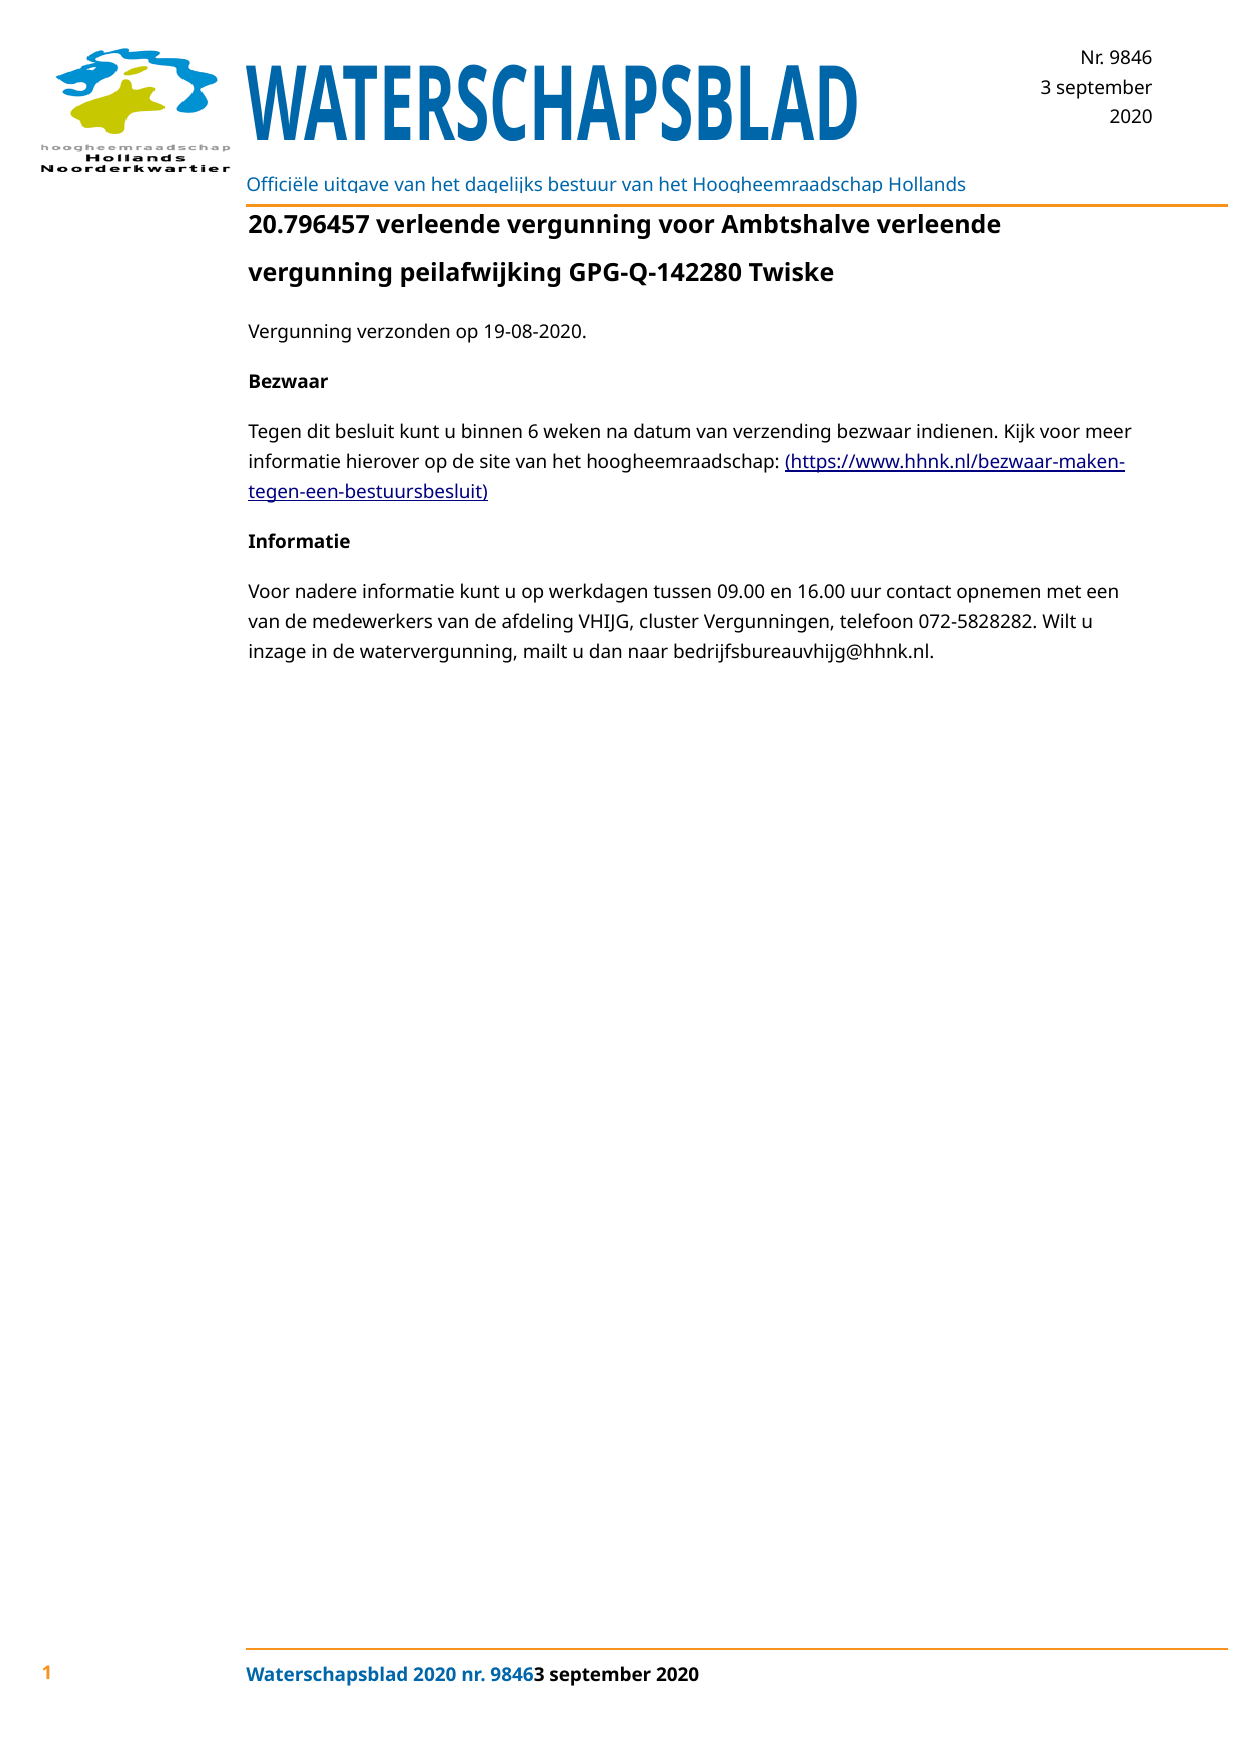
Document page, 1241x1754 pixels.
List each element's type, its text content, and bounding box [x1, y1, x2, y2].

text Vergunning verzonden op 19-08-2020. [248, 318, 1152, 344]
text Bezwaar [248, 368, 1152, 394]
text Tegen dit besluit kunt u binnen 6 weken na datum van verzending bezwaar indienen. Kijk voor meer informatie hierover op de site van het hoogheemraadschap: (https://www.hhnk.nl/bezwaar-maken-tegen-een-bestuursbesluit) [248, 419, 1152, 504]
picture [41, 47, 231, 172]
text Informatie [248, 528, 1152, 554]
text Voor nadere informatie kunt u op werkdagen tussen 09.00 en 16.00 uur contact opnemen met een van de medewerkers van de afdeling VHIJG, cluster Vergunningen, telefoon 072-5828282. Wilt u inzage in de watervergunning, mailt u dan naar bedrijfsbureauvhijg@hhnk.nl. [248, 579, 1152, 664]
text 20.796457 verleende vergunning voor Ambtshalve verleende vergunning peilafwijking GPG-Q-142280 Twiske [248, 207, 1152, 288]
